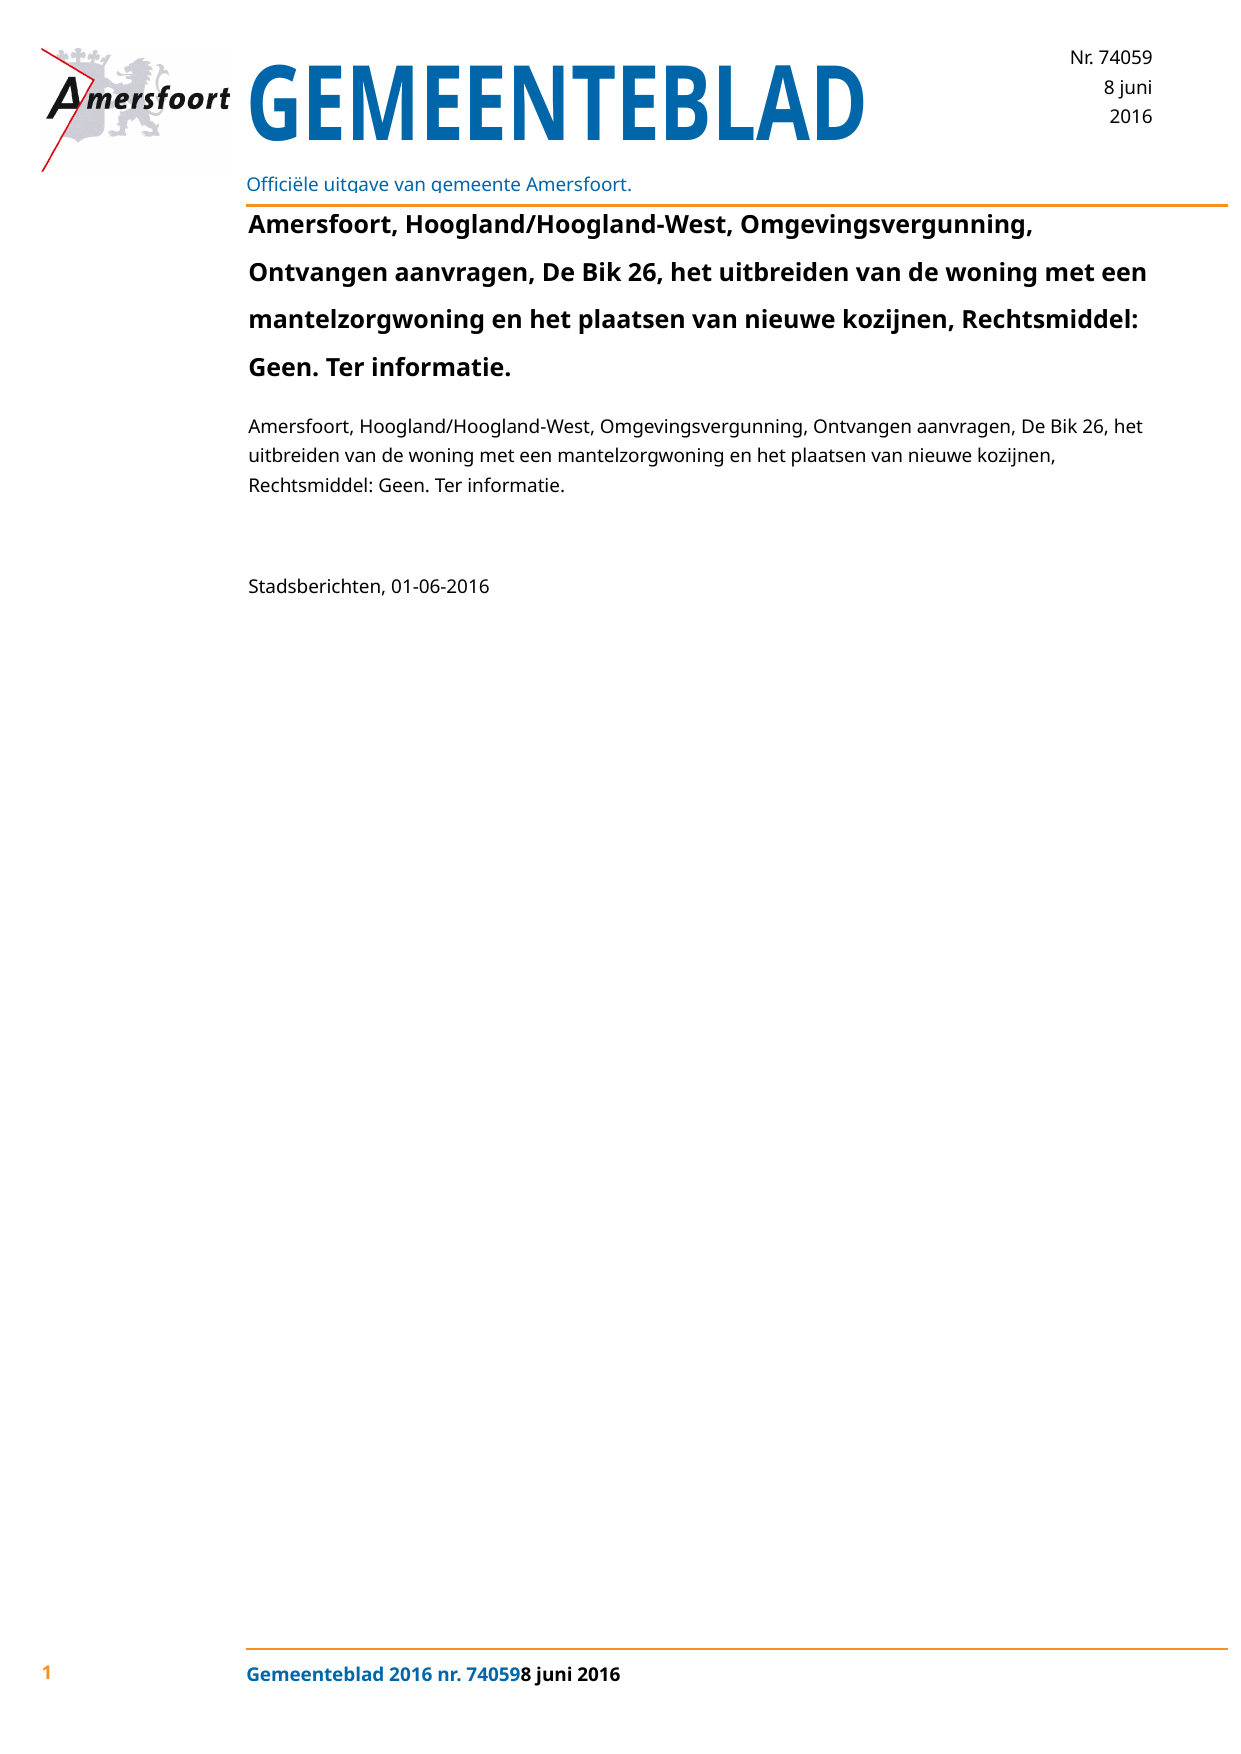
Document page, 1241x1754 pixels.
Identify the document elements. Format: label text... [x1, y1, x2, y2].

text Stadsberichten, 01-06-2016 [248, 573, 1152, 599]
text Amersfoort, Hoogland/Hoogland-West, Omgevingsvergunning, Ontvangen aanvragen, De Bik 26, het uitbreiden van de woning met een mantelzorgwoning en het plaatsen van nieuwe kozijnen, Rechtsmiddel: Geen. Ter informatie. [248, 207, 1152, 384]
picture [41, 47, 231, 172]
text Amersfoort, Hoogland/Hoogland-West, Omgevingsvergunning, Ontvangen aanvragen, De Bik 26, het uitbreiden van de woning met een mantelzorgwoning en het plaatsen van nieuwe kozijnen, Rechtsmiddel: Geen. Ter informatie. [248, 413, 1152, 498]
